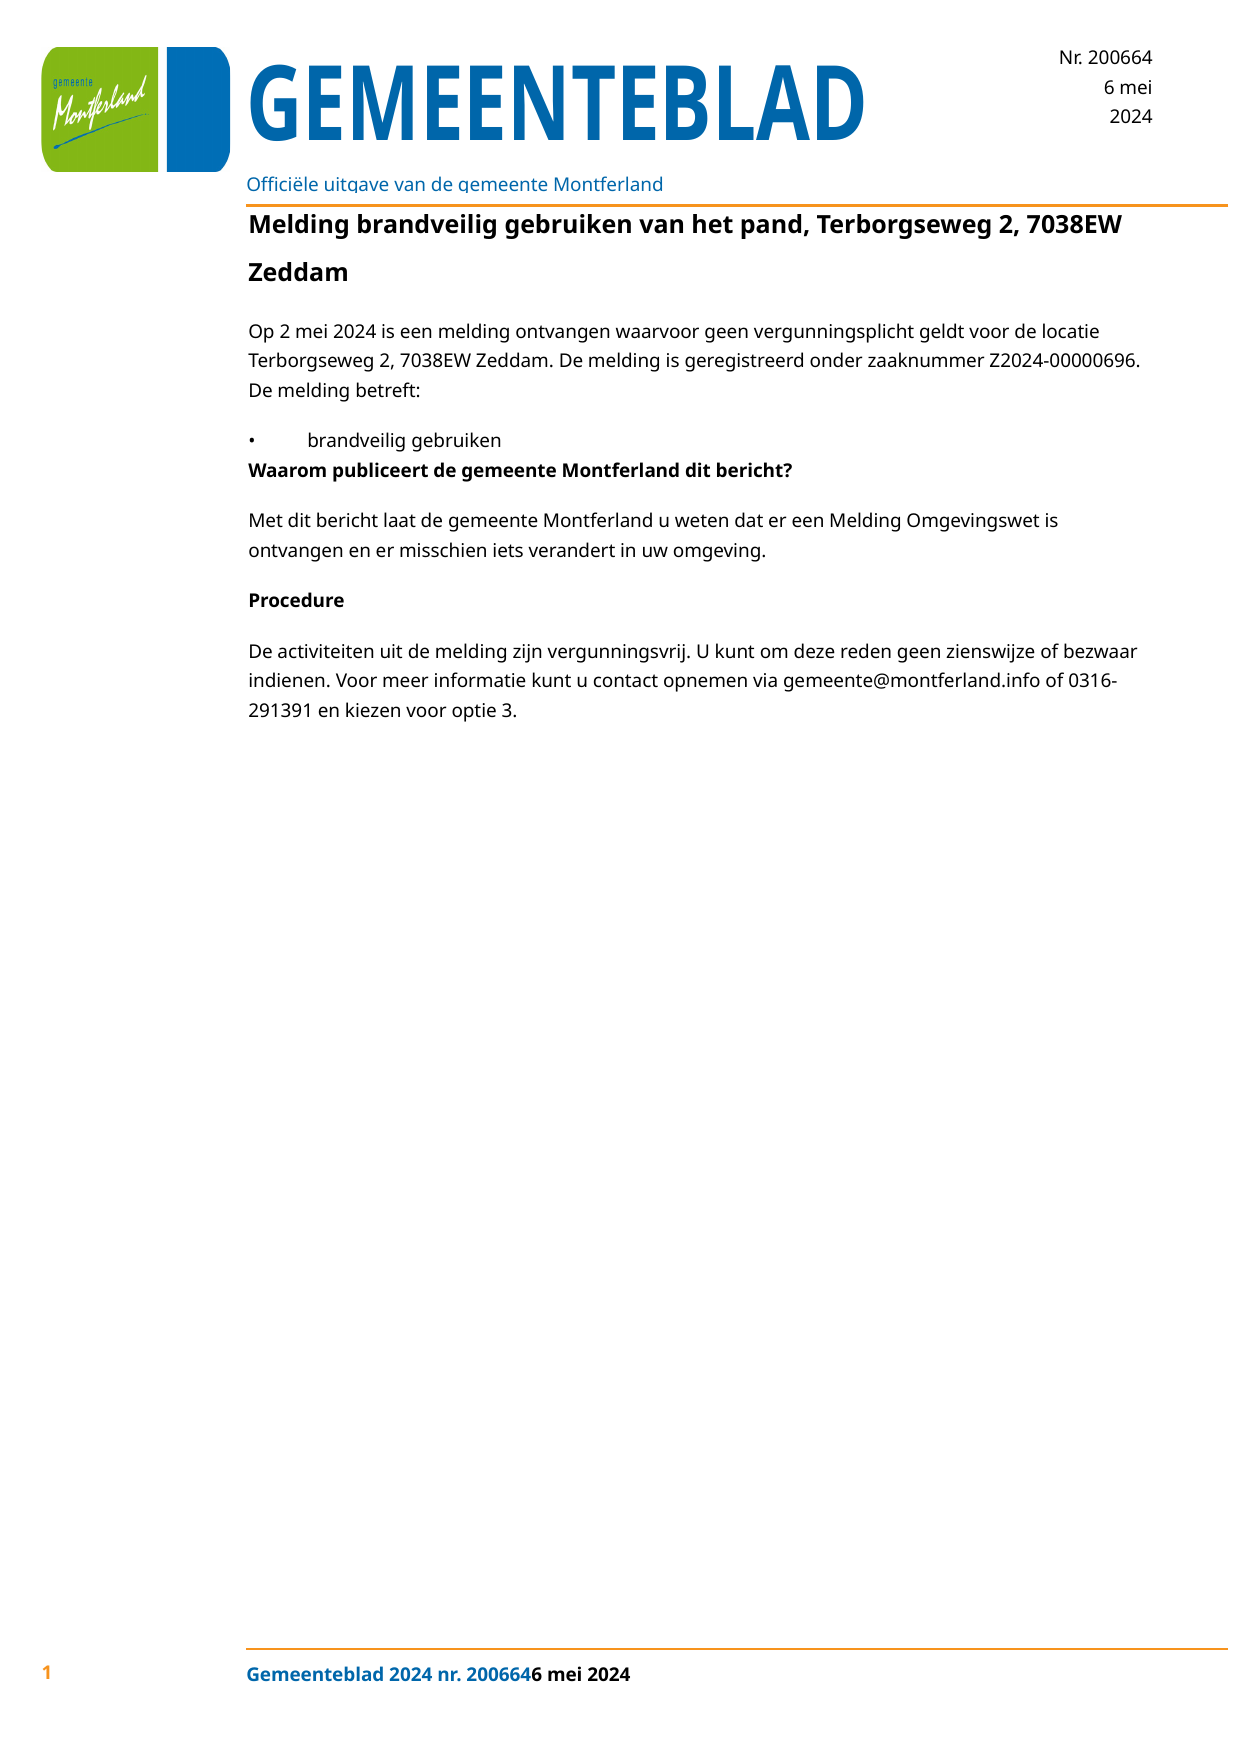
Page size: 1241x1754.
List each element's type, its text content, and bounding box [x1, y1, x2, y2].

list brandveilig gebruiken [248, 427, 1152, 453]
picture [41, 47, 231, 172]
text Procedure [248, 587, 1152, 613]
text Melding brandveilig gebruiken van het pand, Terborgseweg 2, 7038EW Zeddam [248, 207, 1152, 288]
text Waarom publiceert de gemeente Montferland dit bericht? [248, 457, 1152, 483]
text Met dit bericht laat de gemeente Montferland u weten dat er een Melding Omgevingswet is ontvangen en er misschien iets verandert in uw omgeving. [248, 507, 1152, 563]
text De activiteiten uit de melding zijn vergunningsvrij. U kunt om deze reden geen zienswijze of bezwaar indienen. Voor meer informatie kunt u contact opnemen via gemeente@montferland.info of 0316-291391 en kiezen voor optie 3. [248, 638, 1152, 723]
text Op 2 mei 2024 is een melding ontvangen waarvoor geen vergunningsplicht geldt voor de locatie Terborgseweg 2, 7038EW Zeddam. De melding is geregistreerd onder zaaknummer Z2024-00000696. De melding betreft: [248, 318, 1152, 403]
